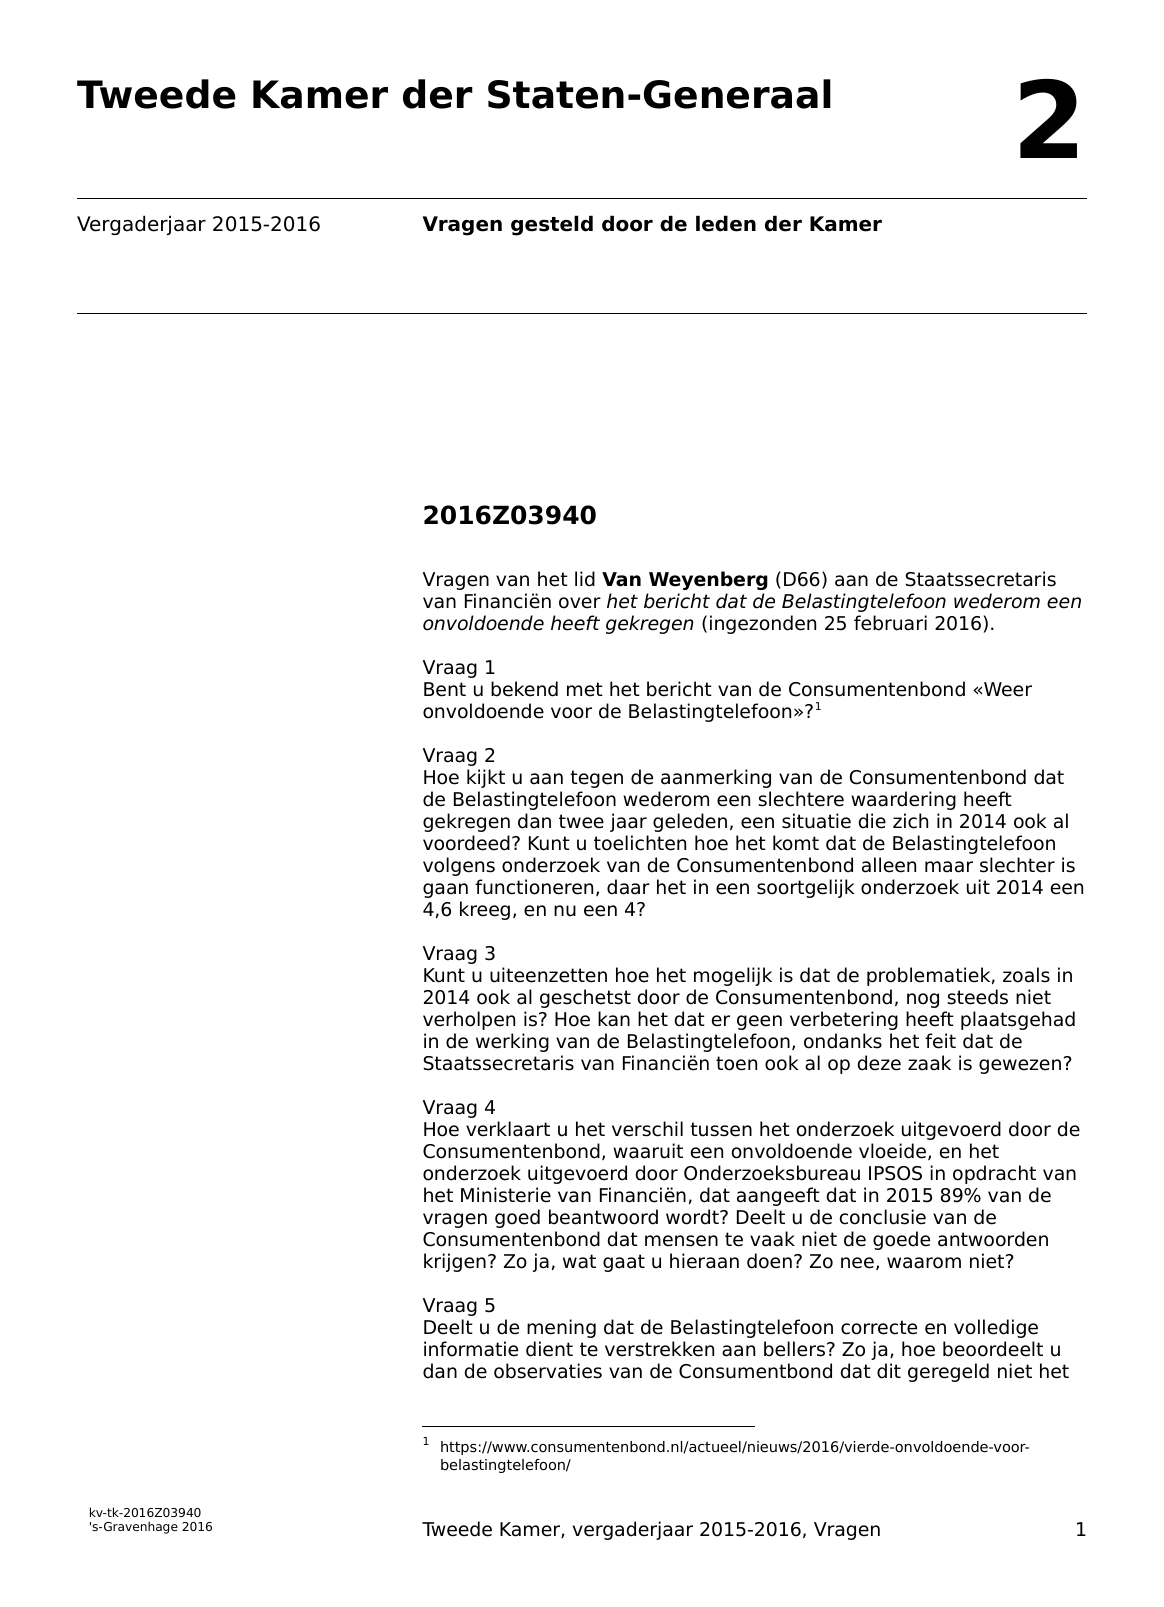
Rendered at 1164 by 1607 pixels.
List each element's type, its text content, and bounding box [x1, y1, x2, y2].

text Bent u bekend met het bericht van de Consumentenbond «Weer onvoldoende voor de Belastingtelefoon»? [422, 679, 1087, 723]
text Vraag 2 [422, 745, 1087, 767]
text Hoe kijkt u aan tegen de aanmerking van de Consumentenbond dat de Belastingtelefoon wederom een slechtere waardering heeft gekregen dan twee jaar geleden, een situatie die zich in 2014 ook al voordeed? Kunt u toelichten hoe het komt dat de Belastingtelefoon volgens onderzoek van de Consumentenbond alleen maar slechter is gaan functioneren, daar het in een soortgelijk onderzoek uit 2014 een 4,6 kreeg, en nu een 4? [422, 767, 1087, 921]
table_header Tweede Kamer der Staten-Generaal [77, 59, 886, 198]
text Vraag 1 [422, 657, 1087, 679]
text Hoe verklaart u het verschil tussen het onderzoek uitgevoerd door de Consumentenbond, waaruit een onvoldoende vloeide, en het onderzoek uitgevoerd door Onderzoeksbureau IPSOS in opdracht van het Ministerie van Financiën, dat aangeeft dat in 2015 89% van de vragen goed beantwoord wordt? Deelt u de conclusie van de Consumentenbond dat mensen te vaak niet de goede antwoorden krijgen? Zo ja, wat gaat u hieraan doen? Zo nee, waarom niet? [422, 1119, 1087, 1273]
text Vraag 3 [422, 943, 1087, 965]
text 2016Z03940 [422, 501, 1087, 531]
text 's-Gravenhage 2016 [88, 1520, 323, 1534]
table_header 2 [886, 59, 1087, 198]
table_cell Vragen gesteld door de leden der Kamer [422, 199, 1087, 313]
text Vraag 5 [422, 1295, 1087, 1317]
text Deelt u de mening dat de Belastingtelefoon correcte en volledige informatie dient te verstrekken aan bellers? Zo ja, hoe beoordeelt u dan de observaties van de Consumentbond dat dit geregeld niet het [422, 1317, 1087, 1383]
text Vraag 4 [422, 1097, 1087, 1119]
text Kunt u uiteenzetten hoe het mogelijk is dat de problematiek, zoals in 2014 ook al geschetst door de Consumentenbond, nog steeds niet verholpen is? Hoe kan het dat er geen verbetering heeft plaatsgehad in de werking van de Belastingtelefoon, ondanks het feit dat de Staatssecretaris van Financiën toen ook al op deze zaak is gewezen? [422, 965, 1087, 1075]
text Vragen van het lid Van Weyenberg (D66) aan de Staatssecretaris van Financiën over het bericht dat de Belastingtelefoon wederom een onvoldoende heeft gekregen (ingezonden 25 februari 2016). [422, 569, 1087, 635]
text kv-tk-2016Z03940 [88, 1506, 323, 1520]
text https://www.consumentenbond.nl/actueel/nieuws/2016/vierde-onvoldoende-voor-belastingtelefoon/ [422, 1435, 1087, 1474]
table_cell Vergaderjaar 2015-2016 [77, 199, 422, 313]
